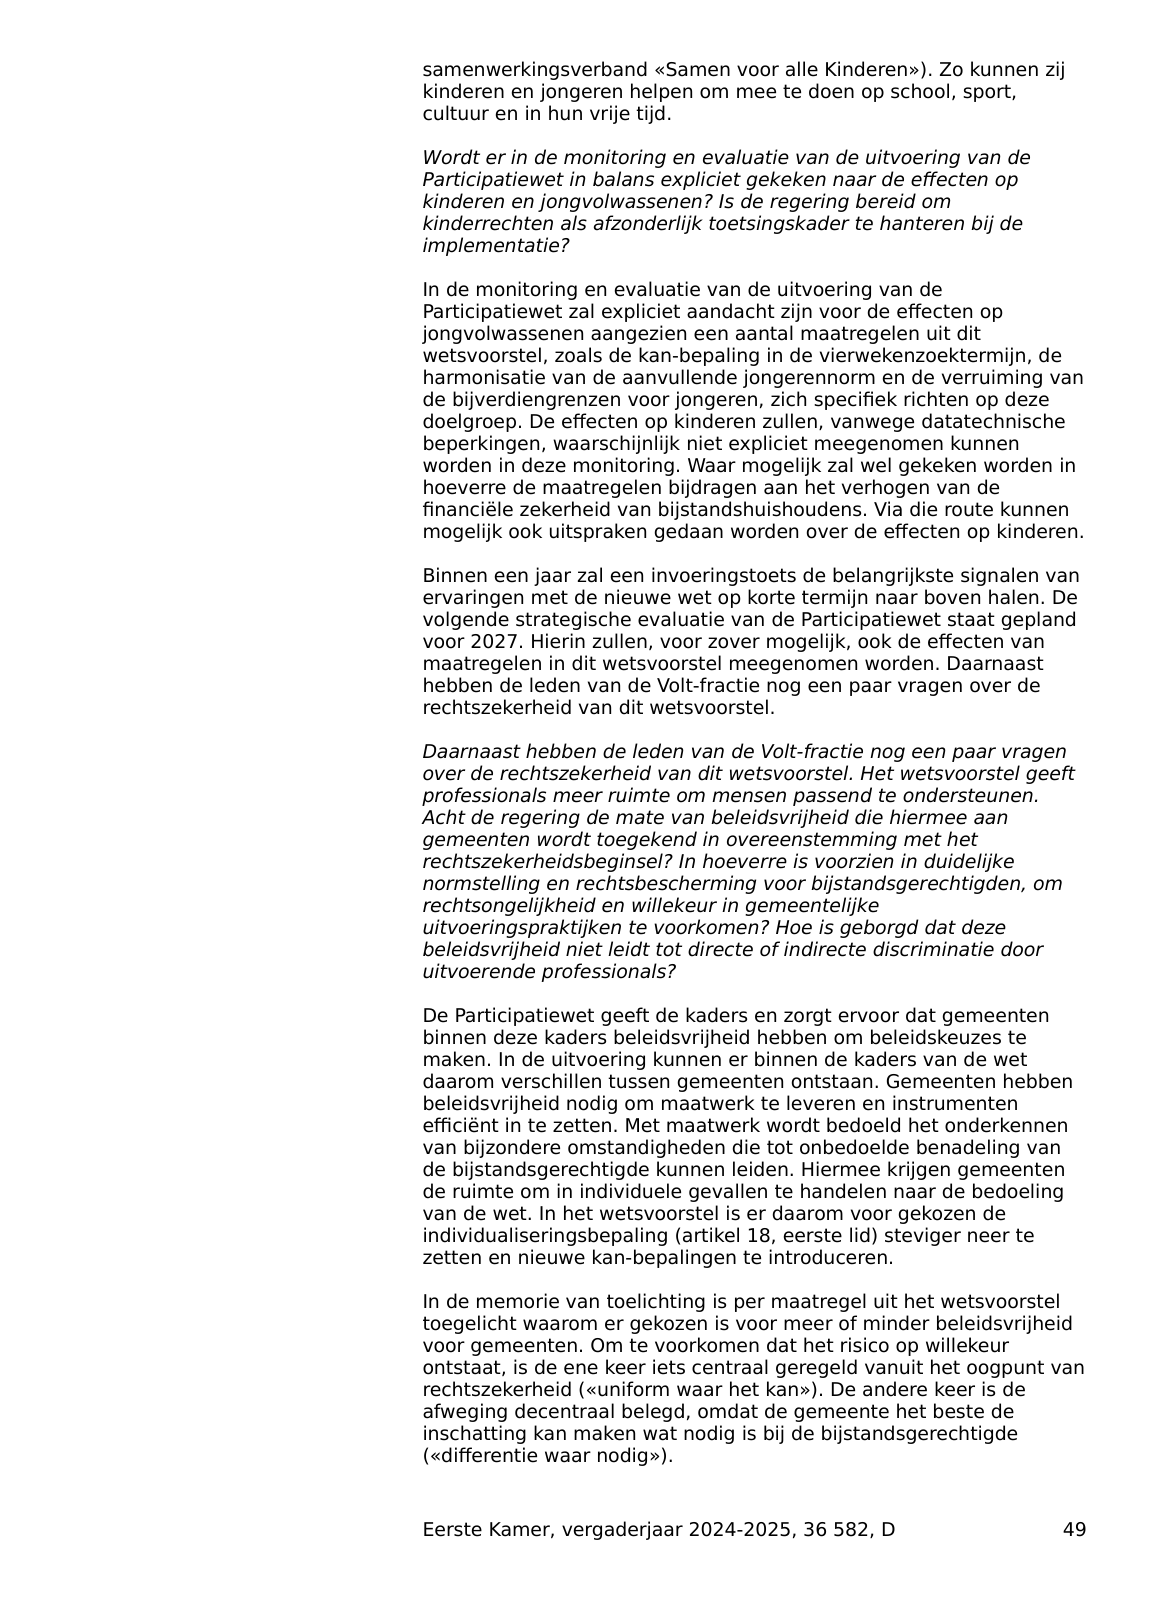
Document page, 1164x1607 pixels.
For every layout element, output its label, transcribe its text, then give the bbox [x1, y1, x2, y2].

text Binnen een jaar zal een invoeringstoets de belangrijkste signalen van ervaringen met de nieuwe wet op korte termijn naar boven halen. De volgende strategische evaluatie van de Participatiewet staat gepland voor 2027. Hierin zullen, voor zover mogelijk, ook de effecten van maatregelen in dit wetsvoorstel meegenomen worden. Daarnaast hebben de leden van de Volt-fractie nog een paar vragen over de rechtszekerheid van dit wetsvoorstel. [422, 565, 1087, 719]
text Daarnaast hebben de leden van de Volt-fractie nog een paar vragen over de rechtszekerheid van dit wetsvoorstel. Het wetsvoorstel geeft professionals meer ruimte om mensen passend te ondersteunen. Acht de regering de mate van beleidsvrijheid die hiermee aan gemeenten wordt toegekend in overeenstemming met het rechtszekerheidsbeginsel? In hoeverre is voorzien in duidelijke normstelling en rechtsbescherming voor bijstandsgerechtigden, om rechtsongelijkheid en willekeur in gemeentelijke uitvoeringspraktijken te voorkomen? Hoe is geborgd dat deze beleidsvrijheid niet leidt tot directe of indirecte discriminatie door uitvoerende professionals? [422, 741, 1087, 983]
text In de memorie van toelichting is per maatregel uit het wetsvoorstel toegelicht waarom er gekozen is voor meer of minder beleidsvrijheid voor gemeenten. Om te voorkomen dat het risico op willekeur ontstaat, is de ene keer iets centraal geregeld vanuit het oogpunt van rechtszekerheid («uniform waar het kan»). De andere keer is de afweging decentraal belegd, omdat de gemeente het beste de inschatting kan maken wat nodig is bij de bijstandsgerechtigde («differentie waar nodig»). [422, 1291, 1087, 1467]
text Wordt er in de monitoring en evaluatie van de uitvoering van de Participatiewet in balans expliciet gekeken naar de effecten op kinderen en jongvolwassenen? Is de regering bereid om kinderrechten als afzonderlijk toetsingskader te hanteren bij de implementatie? [422, 147, 1087, 257]
text De Participatiewet geeft de kaders en zorgt ervoor dat gemeenten binnen deze kaders beleidsvrijheid hebben om beleidskeuzes te maken. In de uitvoering kunnen er binnen de kaders van de wet daarom verschillen tussen gemeenten ontstaan. Gemeenten hebben beleidsvrijheid nodig om maatwerk te leveren en instrumenten efficiënt in te zetten. Met maatwerk wordt bedoeld het onderkennen van bijzondere omstandigheden die tot onbedoelde benadeling van de bijstandsgerechtigde kunnen leiden. Hiermee krijgen gemeenten de ruimte om in individuele gevallen te handelen naar de bedoeling van de wet. In het wetsvoorstel is er daarom voor gekozen de individualiseringsbepaling (artikel 18, eerste lid) steviger neer te zetten en nieuwe kan-bepalingen te introduceren. [422, 1005, 1087, 1269]
text samenwerkingsverband «Samen voor alle Kinderen»). Zo kunnen zij kinderen en jongeren helpen om mee te doen op school, sport, cultuur en in hun vrije tijd. [422, 59, 1087, 125]
text In de monitoring en evaluatie van de uitvoering van de Participatiewet zal expliciet aandacht zijn voor de effecten op jongvolwassenen aangezien een aantal maatregelen uit dit wetsvoorstel, zoals de kan-bepaling in de vierwekenzoektermijn, de harmonisatie van de aanvullende jongerennorm en de verruiming van de bijverdiengrenzen voor jongeren, zich specifiek richten op deze doelgroep. De effecten op kinderen zullen, vanwege datatechnische beperkingen, waarschijnlijk niet expliciet meegenomen kunnen worden in deze monitoring. Waar mogelijk zal wel gekeken worden in hoeverre de maatregelen bijdragen aan het verhogen van de financiële zekerheid van bijstandshuishoudens. Via die route kunnen mogelijk ook uitspraken gedaan worden over de effecten op kinderen. [422, 279, 1087, 543]
